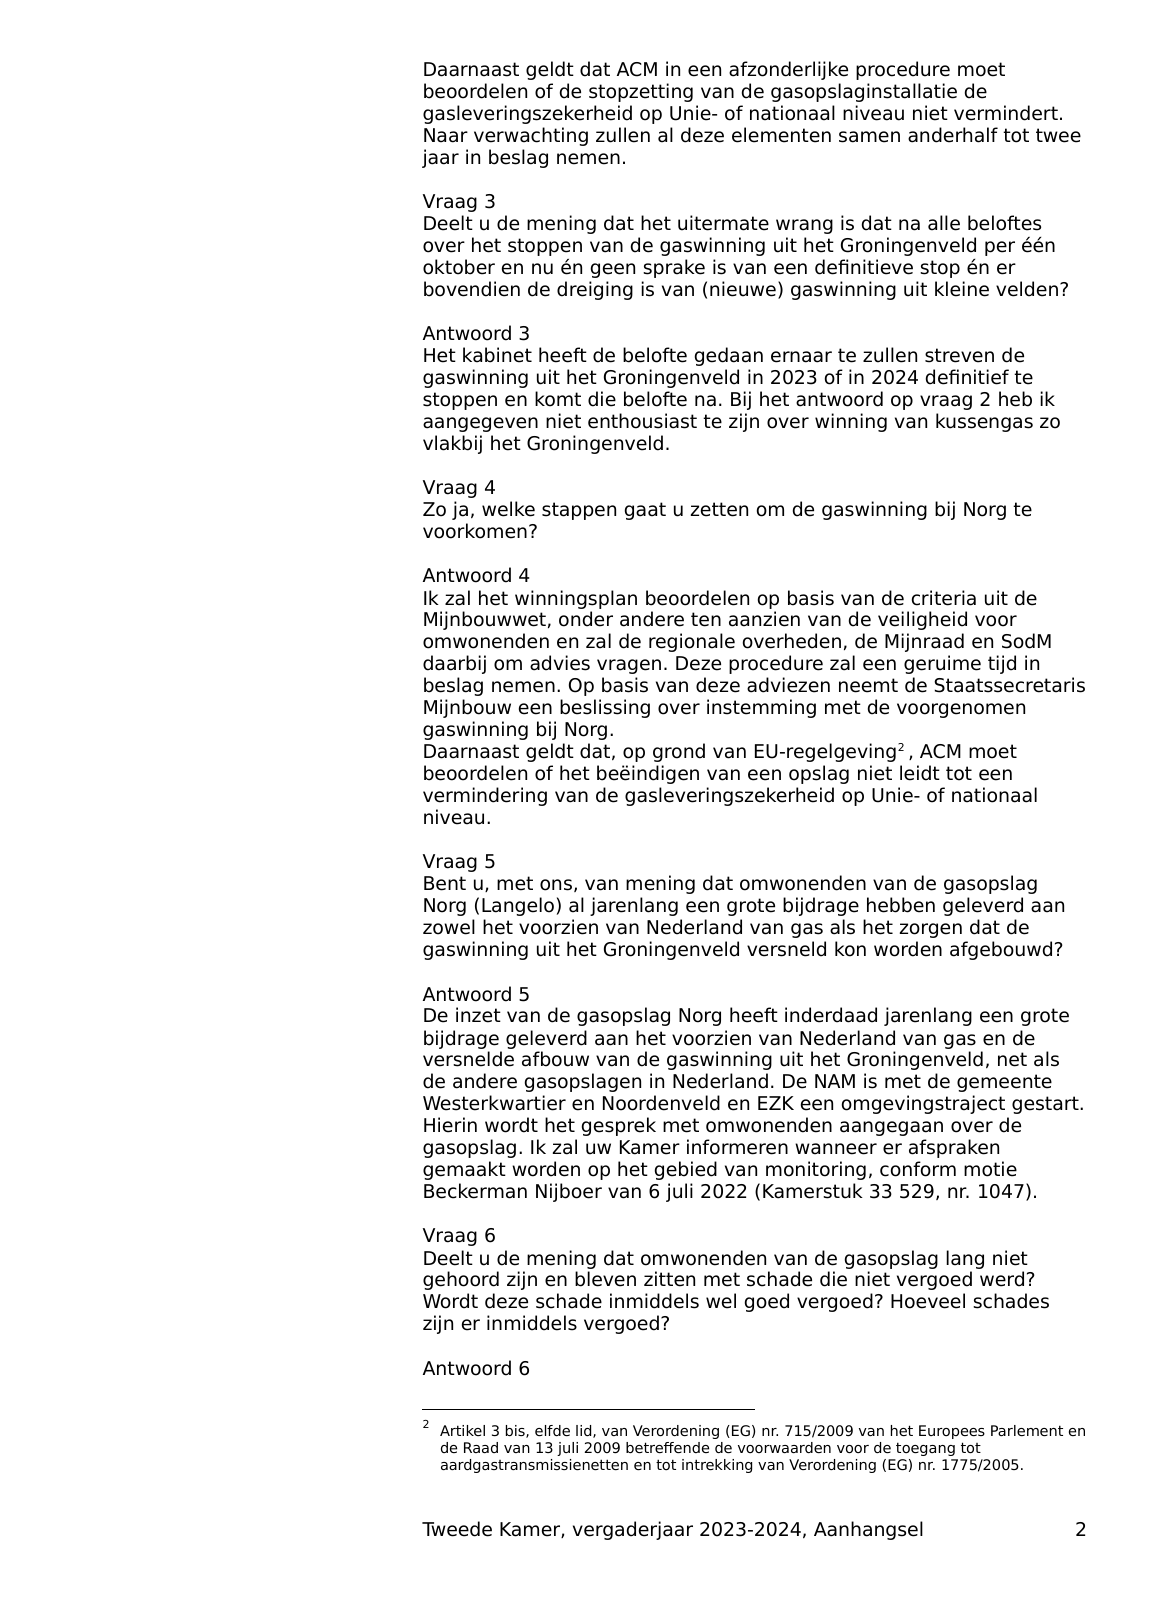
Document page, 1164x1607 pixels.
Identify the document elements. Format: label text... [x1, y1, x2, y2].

text Daarnaast geldt dat ACM in een afzonderlijke procedure moet beoordelen of de stopzetting van de gasopslaginstallatie de gasleveringszekerheid op Unie- of nationaal niveau niet vermindert. [422, 59, 1087, 125]
text Naar verwachting zullen al deze elementen samen anderhalf tot twee jaar in beslag nemen. [422, 125, 1087, 169]
text Vraag 4 [422, 477, 1087, 499]
text Bent u, met ons, van mening dat omwonenden van de gasopslag Norg (Langelo) al jarenlang een grote bijdrage hebben geleverd aan zowel het voorzien van Nederland van gas als het zorgen dat de gaswinning uit het Groningenveld versneld kon worden afgebouwd? [422, 873, 1087, 961]
text Deelt u de mening dat het uitermate wrang is dat na alle beloftes over het stoppen van de gaswinning uit het Groningenveld per één oktober en nu én geen sprake is van een definitieve stop én er bovendien de dreiging is van (nieuwe) gaswinning uit kleine velden? [422, 213, 1087, 301]
text Het kabinet heeft de belofte gedaan ernaar te zullen streven de gaswinning uit het Groningenveld in 2023 of in 2024 definitief te stoppen en komt die belofte na. Bij het antwoord op vraag 2 heb ik aangegeven niet enthousiast te zijn over winning van kussengas zo vlakbij het Groningenveld. [422, 345, 1087, 455]
text Vraag 3 [422, 191, 1087, 213]
text De inzet van de gasopslag Norg heeft inderdaad jarenlang een grote bijdrage geleverd aan het voorzien van Nederland van gas en de versnelde afbouw van de gaswinning uit het Groningenveld, net als de andere gasopslagen in Nederland. De NAM is met de gemeente Westerkwartier en Noordenveld en EZK een omgevingstraject gestart. Hierin wordt het gesprek met omwonenden aangegaan over de gasopslag. Ik zal uw Kamer informeren wanneer er afspraken gemaakt worden op het gebied van monitoring, conform motie Beckerman Nijboer van 6 juli 2022 (Kamerstuk 33 529, nr. 1047). [422, 1005, 1087, 1203]
text Daarnaast geldt dat, op grond van EU-regelgeving, ACM moet beoordelen of het beëindigen van een opslag niet leidt tot een vermindering van de gasleveringszekerheid op Unie- of nationaal niveau. [422, 741, 1087, 829]
text Zo ja, welke stappen gaat u zetten om de gaswinning bij Norg te voorkomen? [422, 499, 1087, 543]
text Antwoord 4 [422, 565, 1087, 587]
text Antwoord 6 [422, 1357, 1087, 1379]
text Artikel 3 bis, elfde lid, van Verordening (EG) nr. 715/2009 van het Europees Parlement en de Raad van 13 juli 2009 betreffende de voorwaarden voor de toegang tot aardgastransmissienetten en tot intrekking van Verordening (EG) nr. 1775/2005. [422, 1418, 1087, 1474]
text Vraag 6 [422, 1225, 1087, 1247]
text Deelt u de mening dat omwonenden van de gasopslag lang niet gehoord zijn en bleven zitten met schade die niet vergoed werd? Wordt deze schade inmiddels wel goed vergoed? Hoeveel schades zijn er inmiddels vergoed? [422, 1247, 1087, 1335]
text Antwoord 3 [422, 323, 1087, 345]
text Ik zal het winningsplan beoordelen op basis van de criteria uit de Mijnbouwwet, onder andere ten aanzien van de veiligheid voor omwonenden en zal de regionale overheden, de Mijnraad en SodM daarbij om advies vragen. Deze procedure zal een geruime tijd in beslag nemen. Op basis van deze adviezen neemt de Staatssecretaris Mijnbouw een beslissing over instemming met de voorgenomen gaswinning bij Norg. [422, 587, 1087, 741]
text Vraag 5 [422, 851, 1087, 873]
text Antwoord 5 [422, 983, 1087, 1005]
